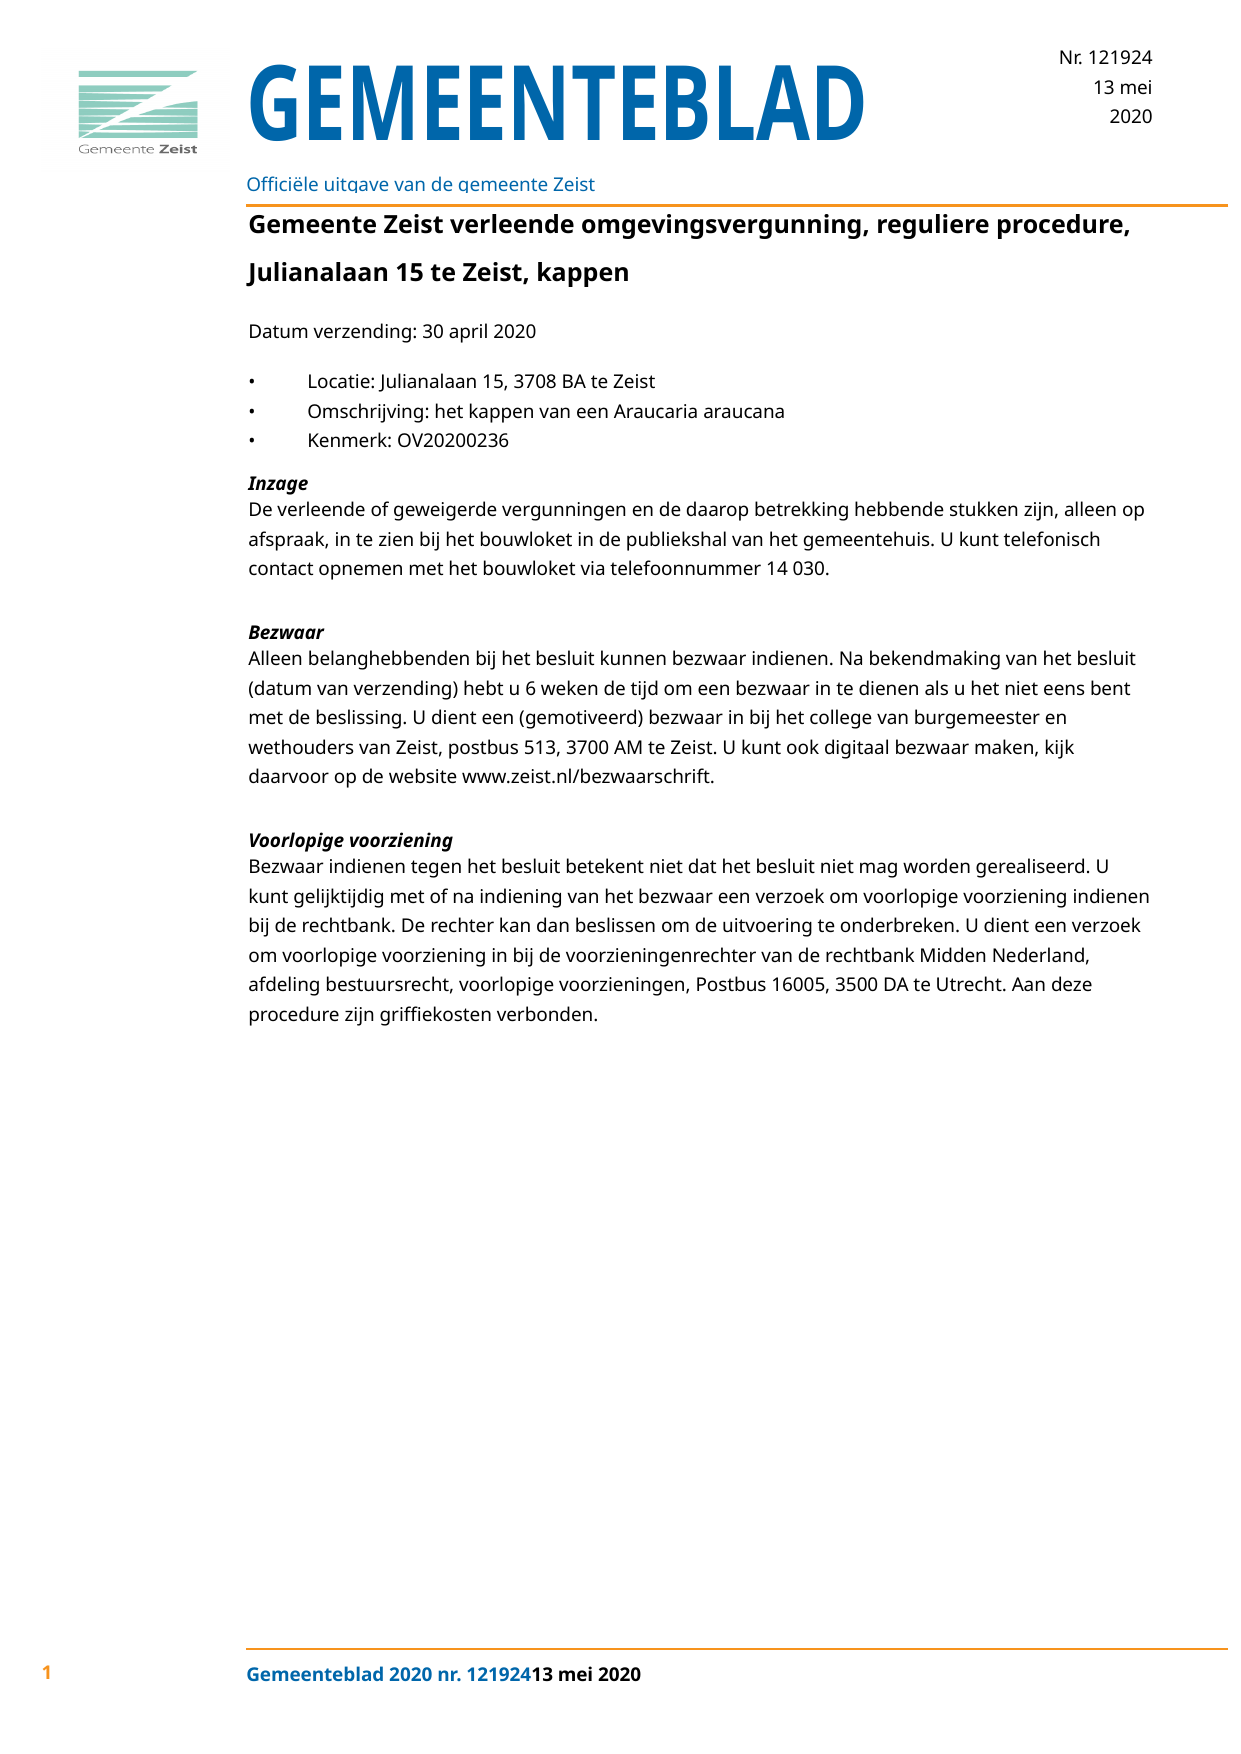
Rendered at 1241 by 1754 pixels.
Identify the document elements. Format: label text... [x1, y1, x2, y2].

text Alleen belanghebbenden bij het besluit kunnen bezwaar indienen. Na bekendmaking van het besluit (datum van verzending) hebt u 6 weken de tijd om een bezwaar in te dienen als u het niet eens bent met de beslissing. U dient een (gemotiveerd) bezwaar in bij het college van burgemeester en wethouders van Zeist, postbus 513, 3700 AM te Zeist. U kunt ook digitaal bezwaar maken, kijk daarvoor op de website www.zeist.nl/bezwaarschrift. [248, 645, 1152, 789]
list Kenmerk: OV20200236 [248, 427, 1152, 453]
text Bezwaar indienen tegen het besluit betekent niet dat het besluit niet mag worden gerealiseerd. U kunt gelijktijdig met of na indiening van het bezwaar een verzoek om voorlopige voorziening indienen bij de rechtbank. De rechter kan dan beslissen om de uitvoering te onderbreken. U dient een verzoek om voorlopige voorziening in bij de voorzieningenrechter van de rechtbank Midden Nederland, afdeling bestuursrecht, voorlopige voorzieningen, Postbus 16005, 3500 DA te Utrecht. Aan deze procedure zijn griffiekosten verbonden. [248, 853, 1152, 1027]
list Omschrijving: het kappen van een Araucaria araucana [248, 398, 1152, 424]
text Gemeente Zeist verleende omgevingsvergunning, reguliere procedure, Julianalaan 15 te Zeist, kappen [248, 207, 1152, 288]
text Bezwaar [248, 619, 1152, 645]
list Locatie: Julianalaan 15, 3708 BA te Zeist [248, 368, 1152, 394]
text De verleende of geweigerde vergunningen en de daarop betrekking hebbende stukken zijn, alleen op afspraak, in te zien bij het bouwloket in de publiekshal van het gemeentehuis. U kunt telefonisch contact opnemen met het bouwloket via telefoonnummer 14 030. [248, 496, 1152, 581]
text Inzage [248, 471, 1152, 496]
text Datum verzending: 30 april 2020 [248, 318, 1152, 344]
picture [41, 47, 231, 172]
text Voorlopige voorziening [248, 827, 1152, 853]
